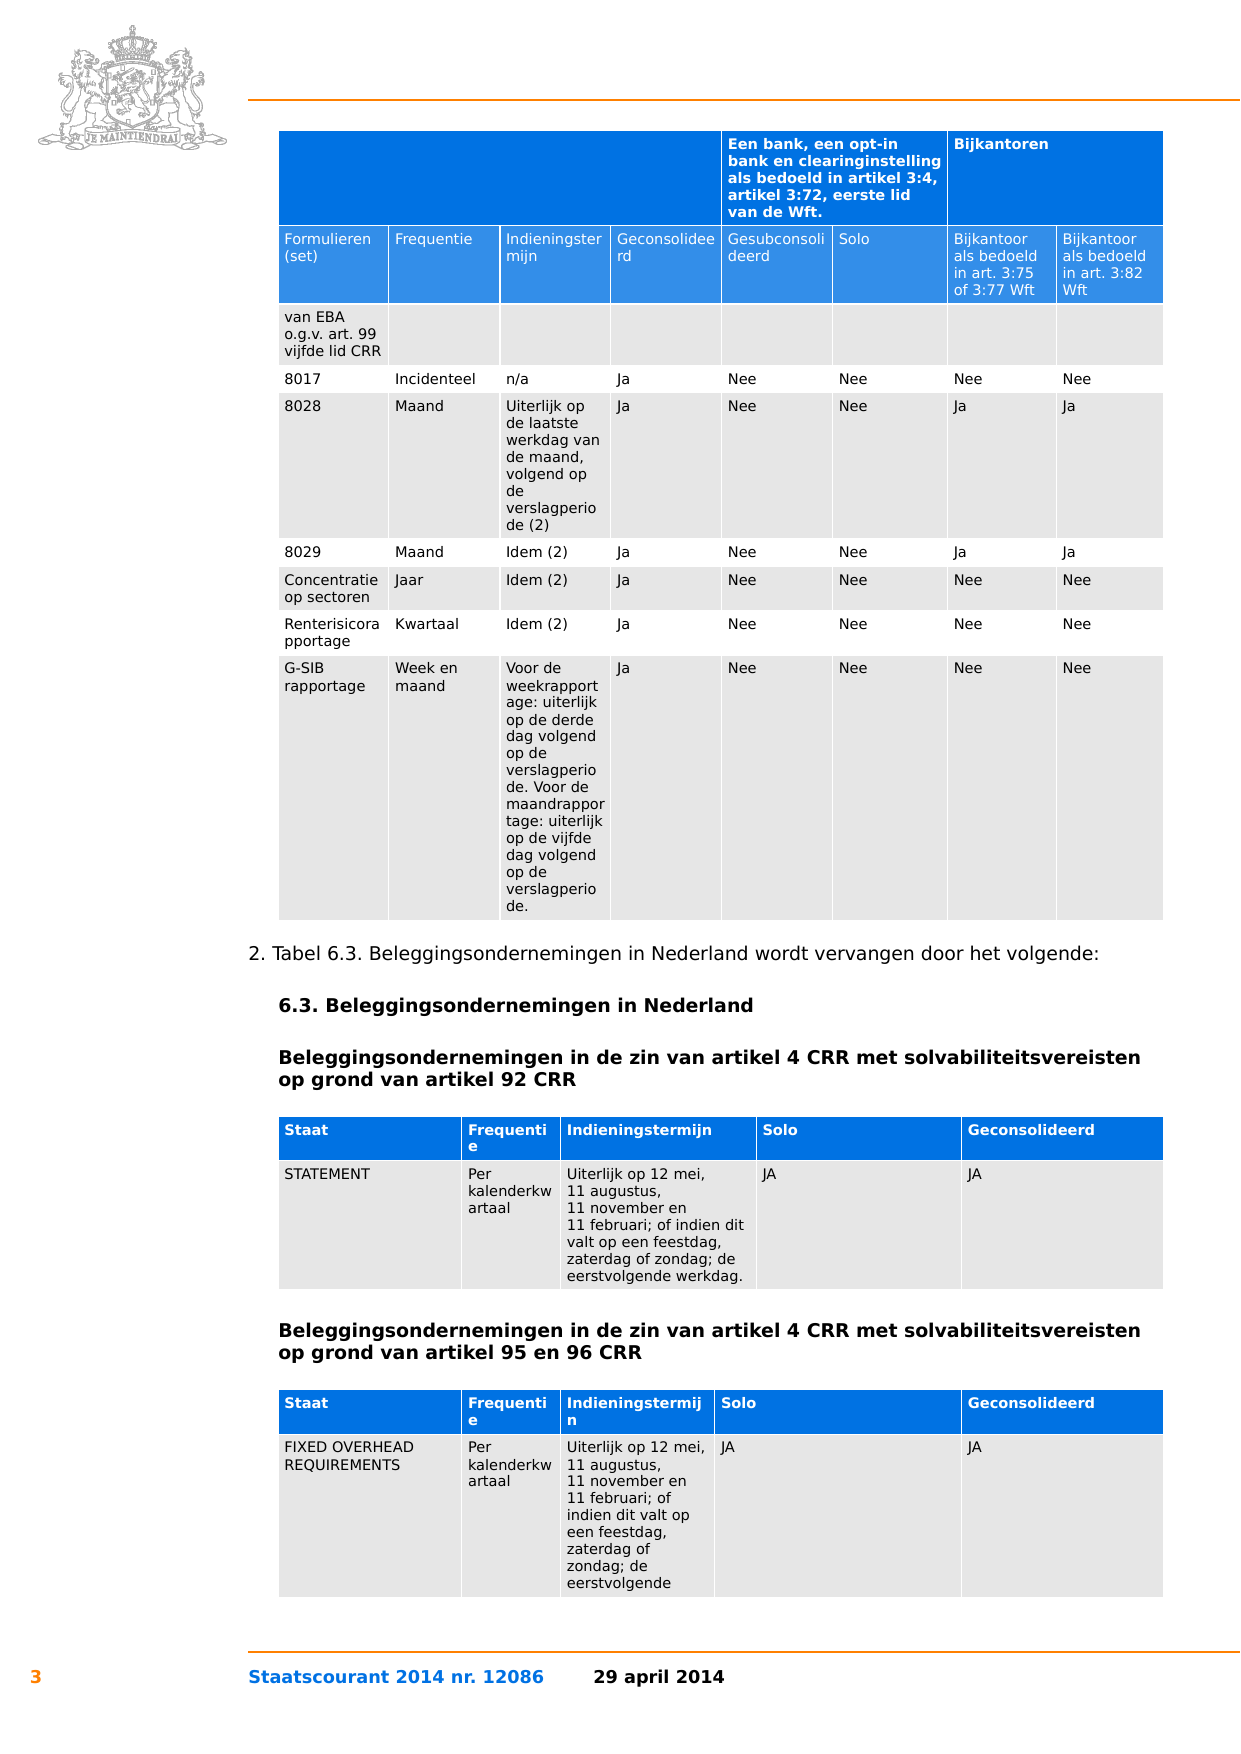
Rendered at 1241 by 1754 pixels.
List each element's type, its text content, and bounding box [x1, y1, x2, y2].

table_cell Ja [948, 540, 1056, 566]
table_cell [722, 305, 832, 365]
table_cell Jaar [389, 567, 499, 610]
table_cell Renterisicorapportage [279, 611, 388, 655]
table_cell Maand [389, 393, 499, 538]
table_cell Nee [722, 540, 832, 566]
picture [38, 25, 227, 150]
table_cell Concentratie op sectoren [279, 567, 388, 610]
table_cell Nee [1057, 656, 1163, 920]
table_cell Gesubconsolideerd [722, 226, 832, 303]
table_header [279, 131, 721, 225]
table_cell Bijkantoor als bedoeld in art. 3:82 Wft [1057, 226, 1163, 303]
table_header Staat [279, 1117, 461, 1160]
table_cell Nee [1057, 366, 1163, 392]
table_cell Nee [948, 366, 1056, 392]
table_header Indieningstermijn [561, 1117, 756, 1160]
table_cell Nee [1057, 567, 1163, 610]
table_cell [611, 305, 721, 365]
table_cell Ja [611, 393, 721, 538]
table_header Geconsolideerd [962, 1390, 1163, 1434]
table_cell Nee [722, 393, 832, 538]
table_cell Ja [611, 611, 721, 655]
table_cell Idem (2) [501, 611, 610, 655]
table_cell Ja [611, 567, 721, 610]
table_header Staat [279, 1390, 461, 1434]
table_cell [833, 305, 947, 365]
table_cell Nee [722, 611, 832, 655]
table_cell Indieningstermijn [501, 226, 610, 303]
table_cell Frequentie [389, 226, 499, 303]
table_cell Kwartaal [389, 611, 499, 655]
table_cell Bijkantoor als bedoeld in art. 3:75 of 3:77 Wft [948, 226, 1056, 303]
table_header Frequentie [462, 1117, 560, 1160]
table_cell Nee [722, 567, 832, 610]
table_cell Nee [833, 656, 947, 920]
table_cell Nee [833, 567, 947, 610]
table_header Geconsolideerd [962, 1117, 1163, 1160]
table_cell Per kalenderkwartaal [462, 1435, 560, 1597]
table_cell Idem (2) [501, 540, 610, 566]
table_cell Ja [611, 656, 721, 920]
subtitle Beleggingsondernemingen in de zin van artikel 4 CRR met solvabiliteitsvereisten op grond van artikel 95 en 96 CRR [278, 1320, 1163, 1364]
table_cell G-SIB rapportage [279, 656, 388, 920]
table_cell Maand [389, 540, 499, 566]
table_cell [389, 305, 499, 365]
table_cell JA [962, 1161, 1163, 1289]
table_cell Week en maand [389, 656, 499, 920]
table_cell Nee [722, 656, 832, 920]
table_cell Nee [948, 611, 1056, 655]
table_cell Ja [611, 540, 721, 566]
table_cell Nee [833, 540, 947, 566]
table_header Bijkantoren [948, 131, 1163, 225]
table_cell Solo [833, 226, 947, 303]
table_cell Nee [722, 366, 832, 392]
table_cell Per kalenderkwartaal [462, 1161, 560, 1289]
table_cell [948, 305, 1056, 365]
subtitle Beleggingsondernemingen in de zin van artikel 4 CRR met solvabiliteitsvereisten op grond van artikel 92 CRR [278, 1047, 1163, 1091]
table_cell Uiterlijk op 12 mei, 11 augustus, 11 november en 11 februari; of indien dit valt op een feestdag, zaterdag of zondag; de eerstvolgende [561, 1435, 714, 1597]
table_cell Nee [833, 393, 947, 538]
table_cell n/a [501, 366, 610, 392]
table_cell Nee [1057, 611, 1163, 655]
table_header Solo [757, 1117, 961, 1160]
table_cell 8028 [279, 393, 388, 538]
table_cell Nee [948, 656, 1056, 920]
subtitle 6.3. Beleggingsondernemingen in Nederland [278, 995, 1163, 1017]
table_cell 8029 [279, 540, 388, 566]
table_cell Incidenteel [389, 366, 499, 392]
table_cell 8017 [279, 366, 388, 392]
table_cell Ja [1057, 540, 1163, 566]
table_cell Idem (2) [501, 567, 610, 610]
table_cell Ja [948, 393, 1056, 538]
table_cell [1057, 305, 1163, 365]
table_cell Ja [1057, 393, 1163, 538]
table_cell STATEMENT [279, 1161, 461, 1289]
table_cell Geconsolideerd [611, 226, 721, 303]
table_cell JA [715, 1435, 961, 1597]
table_cell Voor de weekrapportage: uiterlijk op de derde dag volgend op de verslagperiode. Voor de maandrapportage: uiterlijk op de vijfde dag volgend op de verslagperiode. [501, 656, 610, 920]
table_cell Nee [833, 366, 947, 392]
table_cell JA [962, 1435, 1163, 1597]
table_header Frequentie [462, 1390, 560, 1434]
table_cell Uiterlijk op de laatste werkdag van de maand, volgend op de verslagperiode (2) [501, 393, 610, 538]
table_header Een bank, een opt-in bank en clearinginstelling als bedoeld in artikel 3:4, artikel 3:72, eerste lid van de Wft. [722, 131, 947, 225]
table_header Solo [715, 1390, 961, 1434]
text 2. Tabel 6.3. Beleggingsondernemingen in Nederland wordt vervangen door het volgende: [248, 943, 1163, 965]
table_cell Formulieren (set) [279, 226, 388, 303]
table_cell Uiterlijk op 12 mei, 11 augustus, 11 november en 11 februari; of indien dit valt op een feestdag, zaterdag of zondag; de eerstvolgende werkdag. [561, 1161, 756, 1289]
table_cell van EBA o.g.v. art. 99 vijfde lid CRR [279, 305, 388, 365]
table_header Indieningstermijn [561, 1390, 714, 1434]
table_cell FIXED OVERHEAD REQUIREMENTS [279, 1435, 461, 1597]
table_cell Nee [833, 611, 947, 655]
table_cell [501, 305, 610, 365]
table_cell JA [757, 1161, 961, 1289]
table_cell Nee [948, 567, 1056, 610]
table_cell Ja [611, 366, 721, 392]
